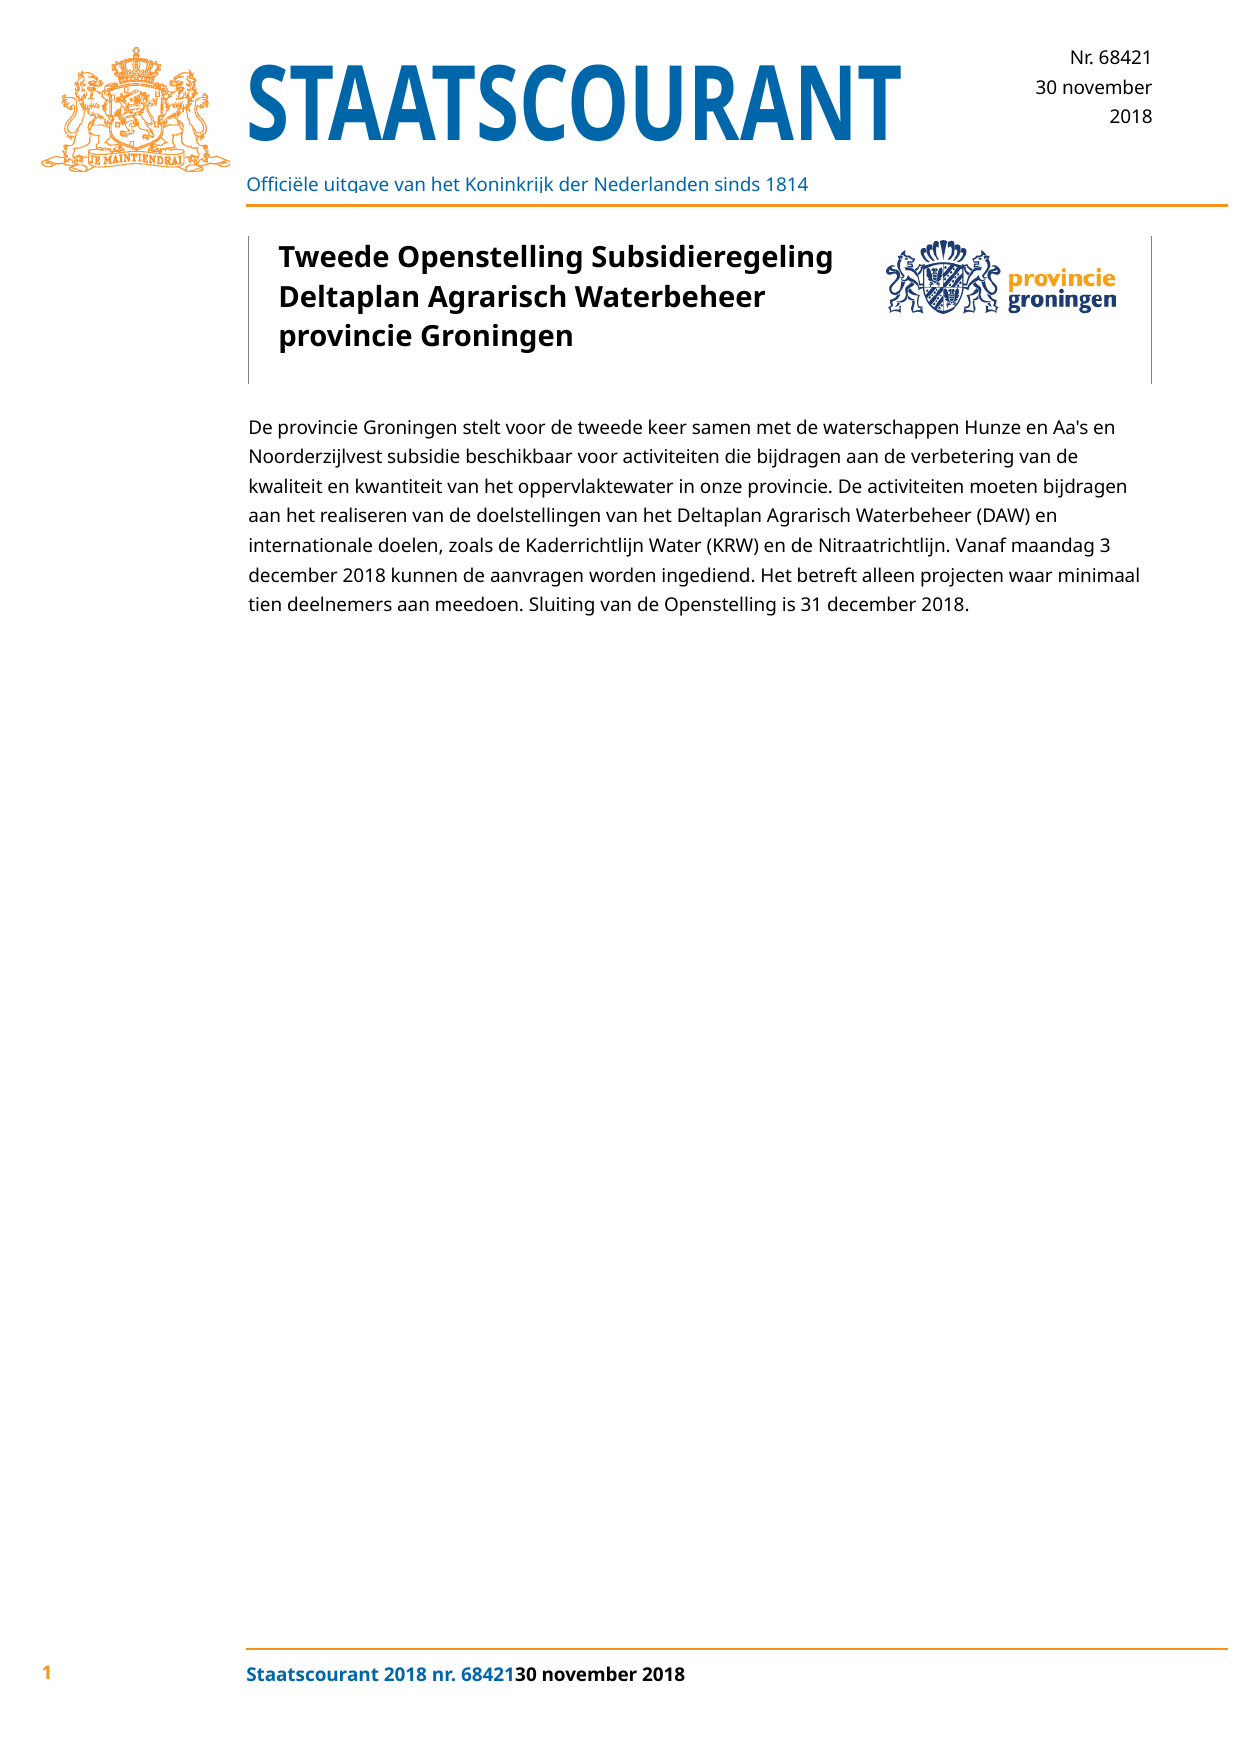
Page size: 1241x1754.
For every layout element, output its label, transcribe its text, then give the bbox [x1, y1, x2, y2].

picture [41, 47, 231, 172]
text De provincie Groningen stelt voor de tweede keer samen met de waterschappen Hunze en Aa's en Noorderzijlvest subsidie beschikbaar voor activiteiten die bijdragen aan de verbetering van de kwaliteit en kwantiteit van het oppervlaktewater in onze provincie. De activiteiten moeten bijdragen aan het realiseren van de doelstellingen van het Deltaplan Agrarisch Waterbeheer (DAW) en internationale doelen, zoals de Kaderrichtlijn Water (KRW) en de Nitraatrichtlijn. Vanaf maandag 3 december 2018 kunnen de aanvragen worden ingediend. Het betreft alleen projecten waar minimaal tien deelnemers aan meedoen. Sluiting van de Openstelling is 31 december 2018. [248, 414, 1152, 617]
table_header Tweede Openstelling Subsidieregeling Deltaplan Agrarisch Waterbeheer provincie Groningen [249, 236, 850, 384]
table_header [850, 236, 1151, 384]
picture [882, 236, 1119, 316]
